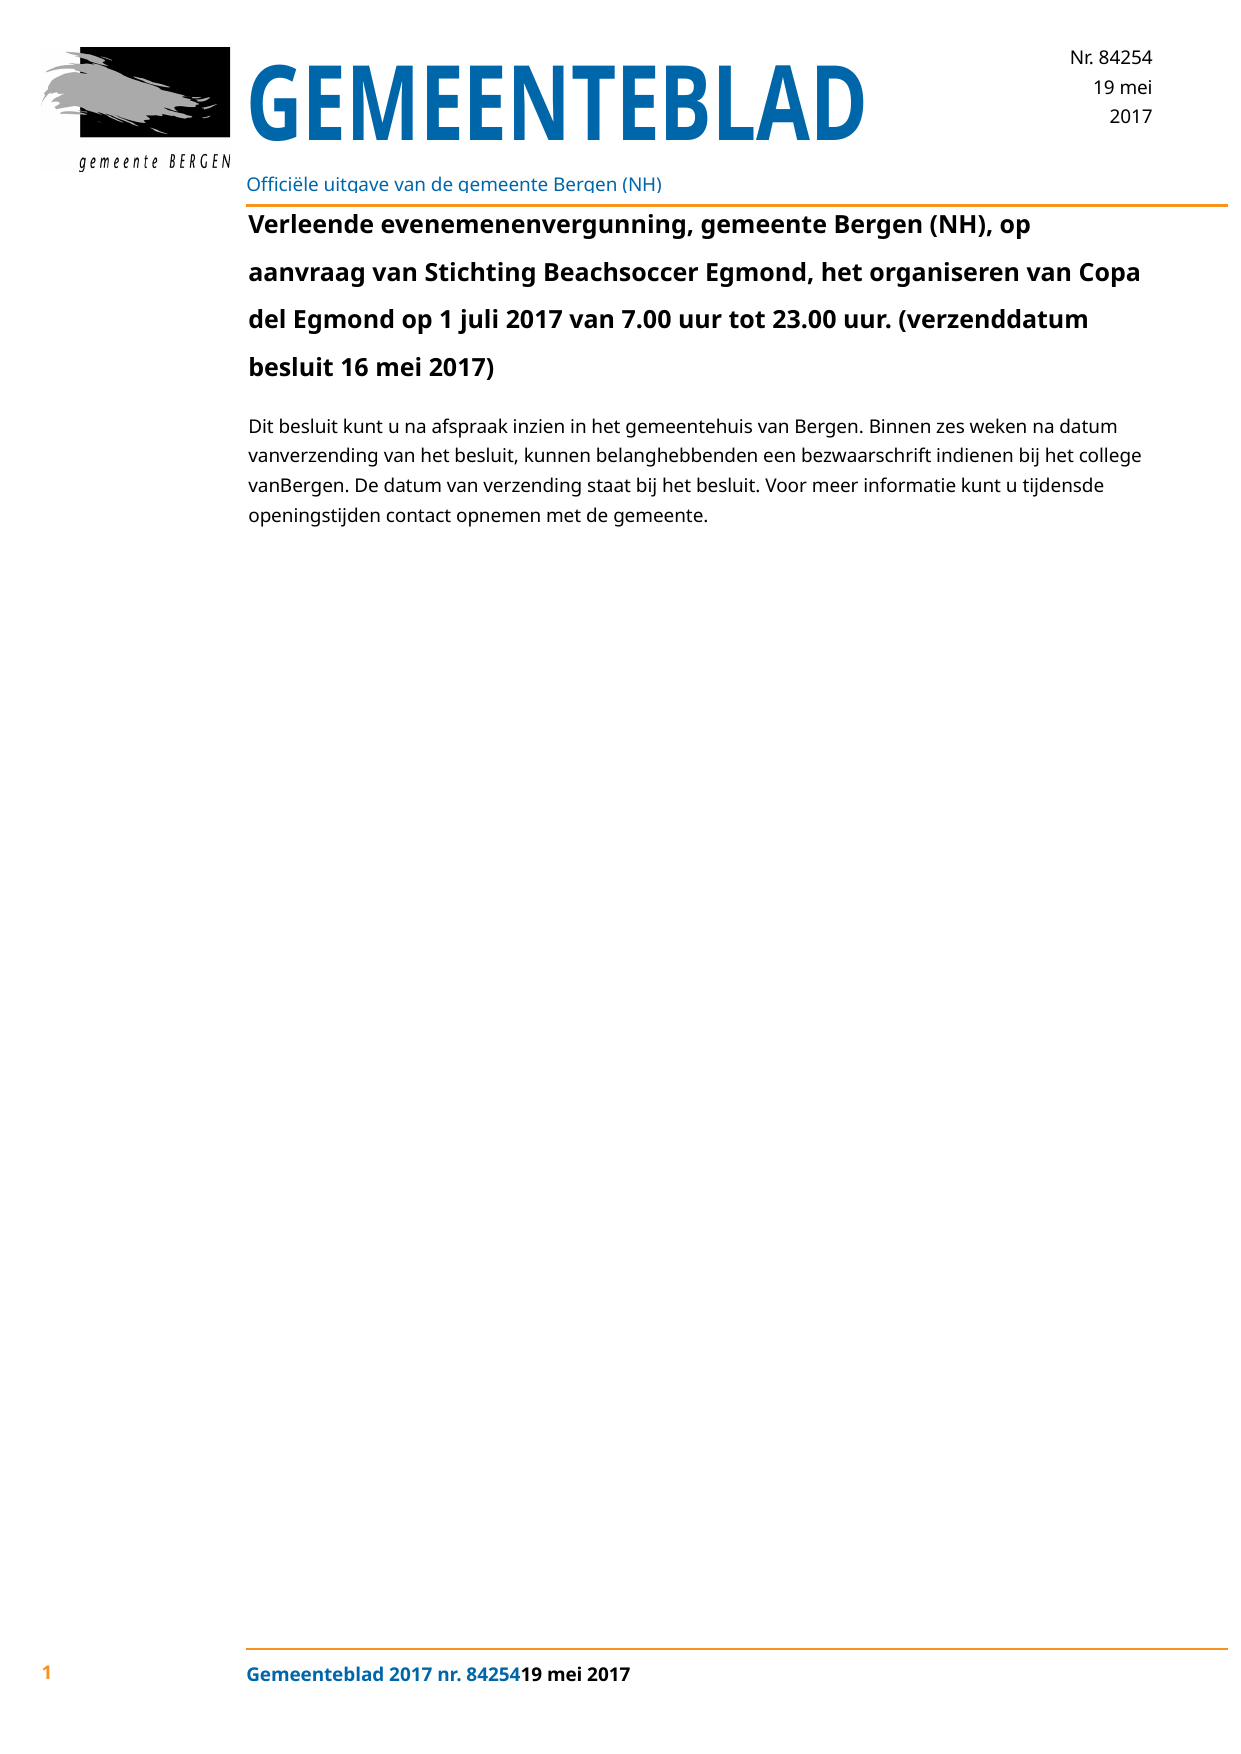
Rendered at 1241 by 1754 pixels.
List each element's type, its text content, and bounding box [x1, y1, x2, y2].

text Verleende evenemenenvergunning, gemeente Bergen (NH), op aanvraag van Stichting Beachsoccer Egmond, het organiseren van Copa del Egmond op 1 juli 2017 van 7.00 uur tot 23.00 uur. (verzenddatum besluit 16 mei 2017) [248, 207, 1152, 384]
text Dit besluit kunt u na afspraak inzien in het gemeentehuis van Bergen. Binnen zes weken na datum vanverzending van het besluit, kunnen belanghebbenden een bezwaarschrift indienen bij het college vanBergen. De datum van verzending staat bij het besluit. Voor meer informatie kunt u tijdensde openingstijden contact opnemen met de gemeente. [248, 413, 1152, 528]
picture [41, 47, 231, 172]
